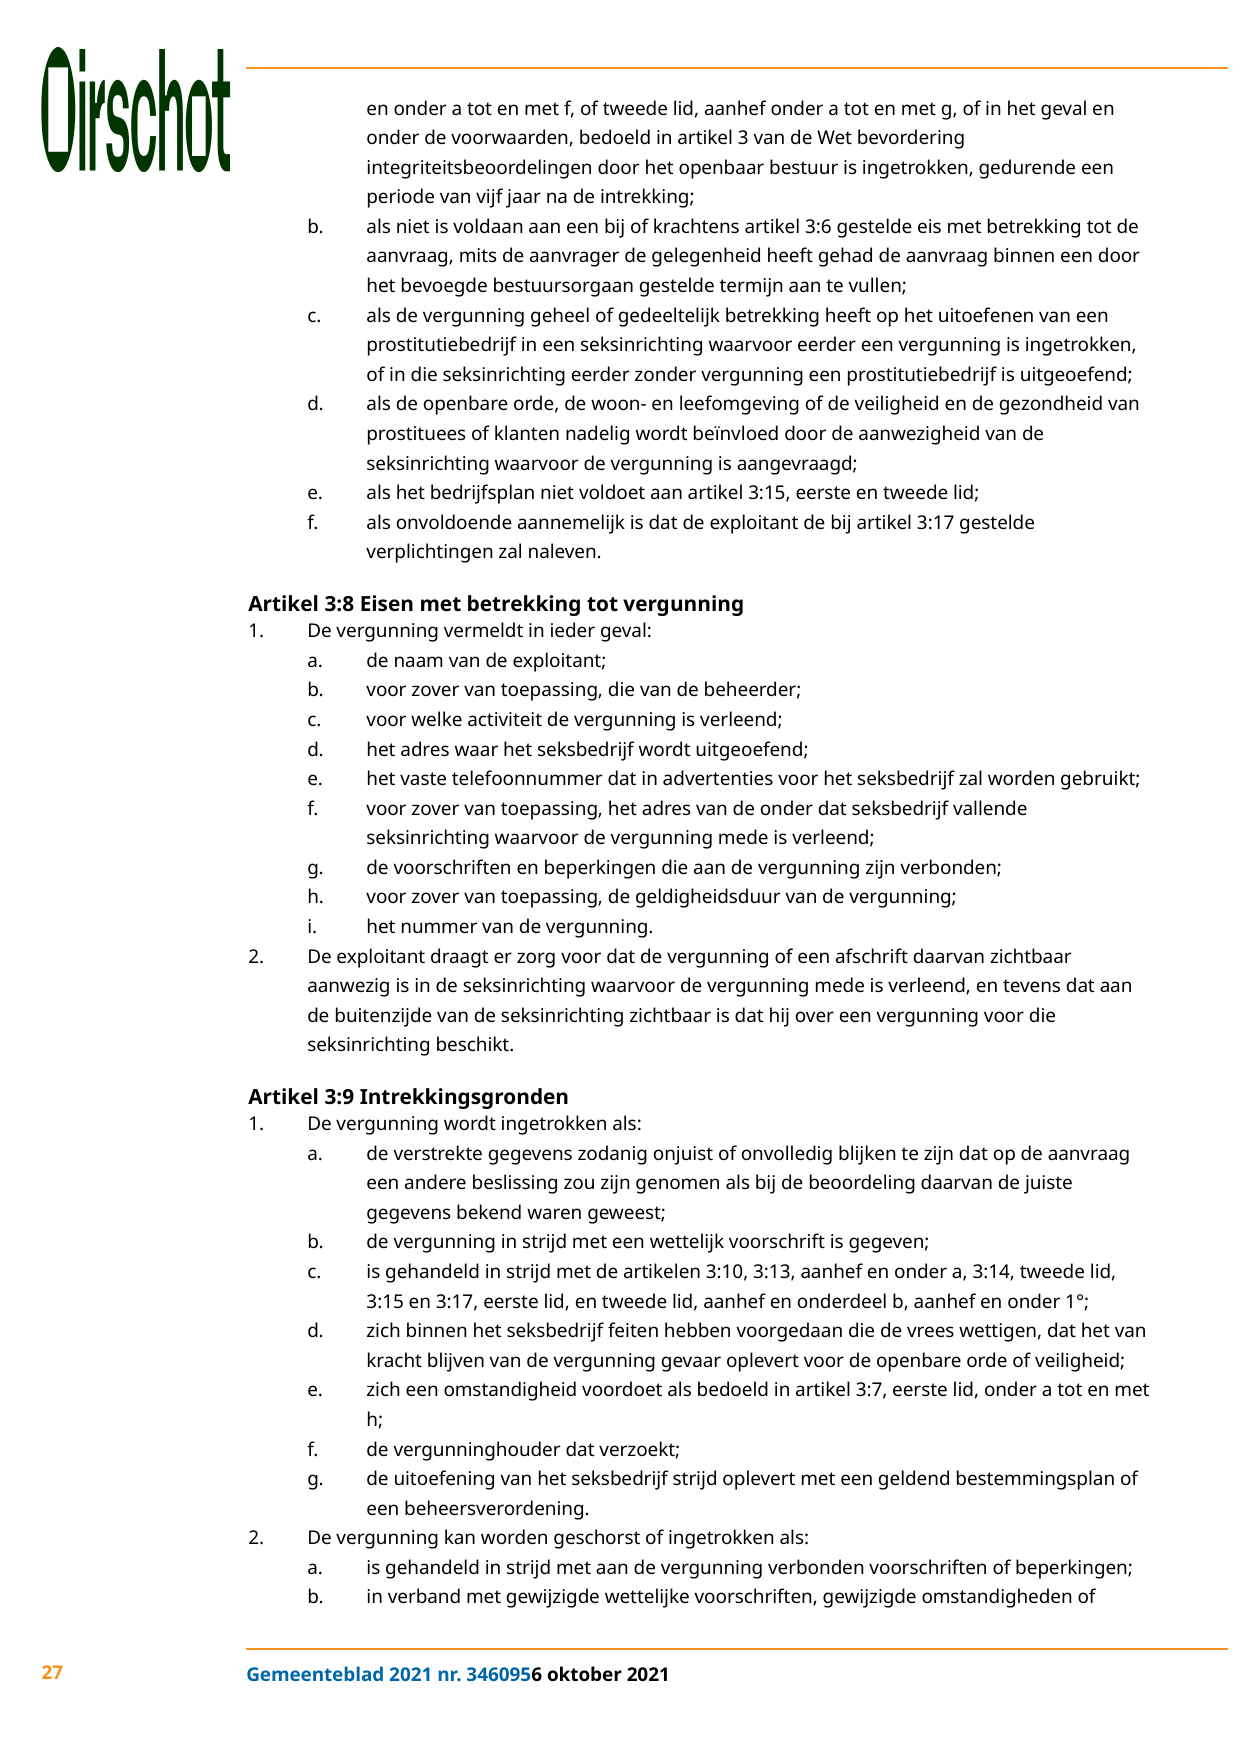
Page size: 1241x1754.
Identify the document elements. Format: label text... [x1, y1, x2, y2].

list zich binnen het seksbedrijf feiten hebben voorgedaan die de vrees wettigen, dat het van kracht blijven van de vergunning gevaar oplevert voor de openbare orde of veiligheid; [307, 1317, 1152, 1373]
list zich een omstandigheid voordoet als bedoeld in artikel 3:7, eerste lid, onder a tot en met h; [307, 1377, 1152, 1432]
list voor zover van toepassing, het adres van de onder dat seksbedrijf vallende seksinrichting waarvoor de vergunning mede is verleend; [307, 795, 1152, 850]
list De vergunning vermeldt in ieder geval: [248, 617, 1152, 643]
text Artikel 3:8 Eisen met betrekking tot vergunning [248, 589, 1152, 617]
list voor welke activiteit de vergunning is verleend; [307, 706, 1152, 732]
list De vergunning wordt ingetrokken als: [248, 1110, 1152, 1136]
list is gehandeld in strijd met aan de vergunning verbonden voorschriften of beperkingen; [307, 1554, 1152, 1580]
list als het bedrijfsplan niet voldoet aan artikel 3:15, eerste en tweede lid; [307, 479, 1152, 505]
list De exploitant draagt er zorg voor dat de vergunning of een afschrift daarvan zichtbaar aanwezig is in de seksinrichting waarvoor de vergunning mede is verleend, en tevens dat aan de buitenzijde van de seksinrichting zichtbaar is dat hij over een vergunning voor die seksinrichting beschikt. [248, 943, 1152, 1057]
list De vergunning kan worden geschorst of ingetrokken als: [248, 1524, 1152, 1550]
list als onvoldoende aannemelijk is dat de exploitant de bij artikel 3:17 gestelde verplichtingen zal naleven. [307, 509, 1152, 564]
text Artikel 3:9 Intrekkingsgronden [248, 1082, 1152, 1110]
list als niet is voldaan aan een bij of krachtens artikel 3:6 gestelde eis met betrekking tot de aanvraag, mits de aanvrager de gelegenheid heeft gehad de aanvraag binnen een door het bevoegde bestuursorgaan gestelde termijn aan te vullen; [307, 213, 1152, 298]
list in verband met gewijzigde wettelijke voorschriften, gewijzigde omstandigheden of [307, 1584, 1152, 1609]
list de verstrekte gegevens zodanig onjuist of onvolledig blijken te zijn dat op de aanvraag een andere beslissing zou zijn genomen als bij de beoordeling daarvan de juiste gegevens bekend waren geweest; [307, 1140, 1152, 1225]
list de naam van de exploitant; [307, 647, 1152, 673]
list en onder a tot en met f, of tweede lid, aanhef onder a tot en met g, of in het geval en onder de voorwaarden, bedoeld in artikel 3 van de Wet bevordering integriteitsbeoordelingen door het openbaar bestuur is ingetrokken, gedurende een periode van vijf jaar na de intrekking; [307, 95, 1152, 209]
list voor zover van toepassing, die van de beheerder; [307, 677, 1152, 702]
list de voorschriften en beperkingen die aan de vergunning zijn verbonden; [307, 854, 1152, 880]
list als de openbare orde, de woon- en leefomgeving of de veiligheid en de gezondheid van prostituees of klanten nadelig wordt beïnvloed door de aanwezigheid van de seksinrichting waarvoor de vergunning is aangevraagd; [307, 391, 1152, 476]
list het nummer van de vergunning. [307, 913, 1152, 939]
list het adres waar het seksbedrijf wordt uitgeoefend; [307, 736, 1152, 761]
list de uitoefening van het seksbedrijf strijd oplevert met een geldend bestemmingsplan of een beheersverordening. [307, 1465, 1152, 1521]
list voor zover van toepassing, de geldigheidsduur van de vergunning; [307, 884, 1152, 909]
list is gehandeld in strijd met de artikelen 3:10, 3:13, aanhef en onder a, 3:14, tweede lid, 3:15 en 3:17, eerste lid, en tweede lid, aanhef en onderdeel b, aanhef en onder 1°; [307, 1258, 1152, 1314]
list de vergunning in strijd met een wettelijk voorschrift is gegeven; [307, 1229, 1152, 1254]
picture [41, 47, 231, 172]
list de vergunninghouder dat verzoekt; [307, 1436, 1152, 1462]
list het vaste telefoonnummer dat in advertenties voor het seksbedrijf zal worden gebruikt; [307, 765, 1152, 791]
list als de vergunning geheel of gedeeltelijk betrekking heeft op het uitoefenen van een prostitutiebedrijf in een seksinrichting waarvoor eerder een vergunning is ingetrokken, of in die seksinrichting eerder zonder vergunning een prostitutiebedrijf is uitgeoefend; [307, 302, 1152, 387]
